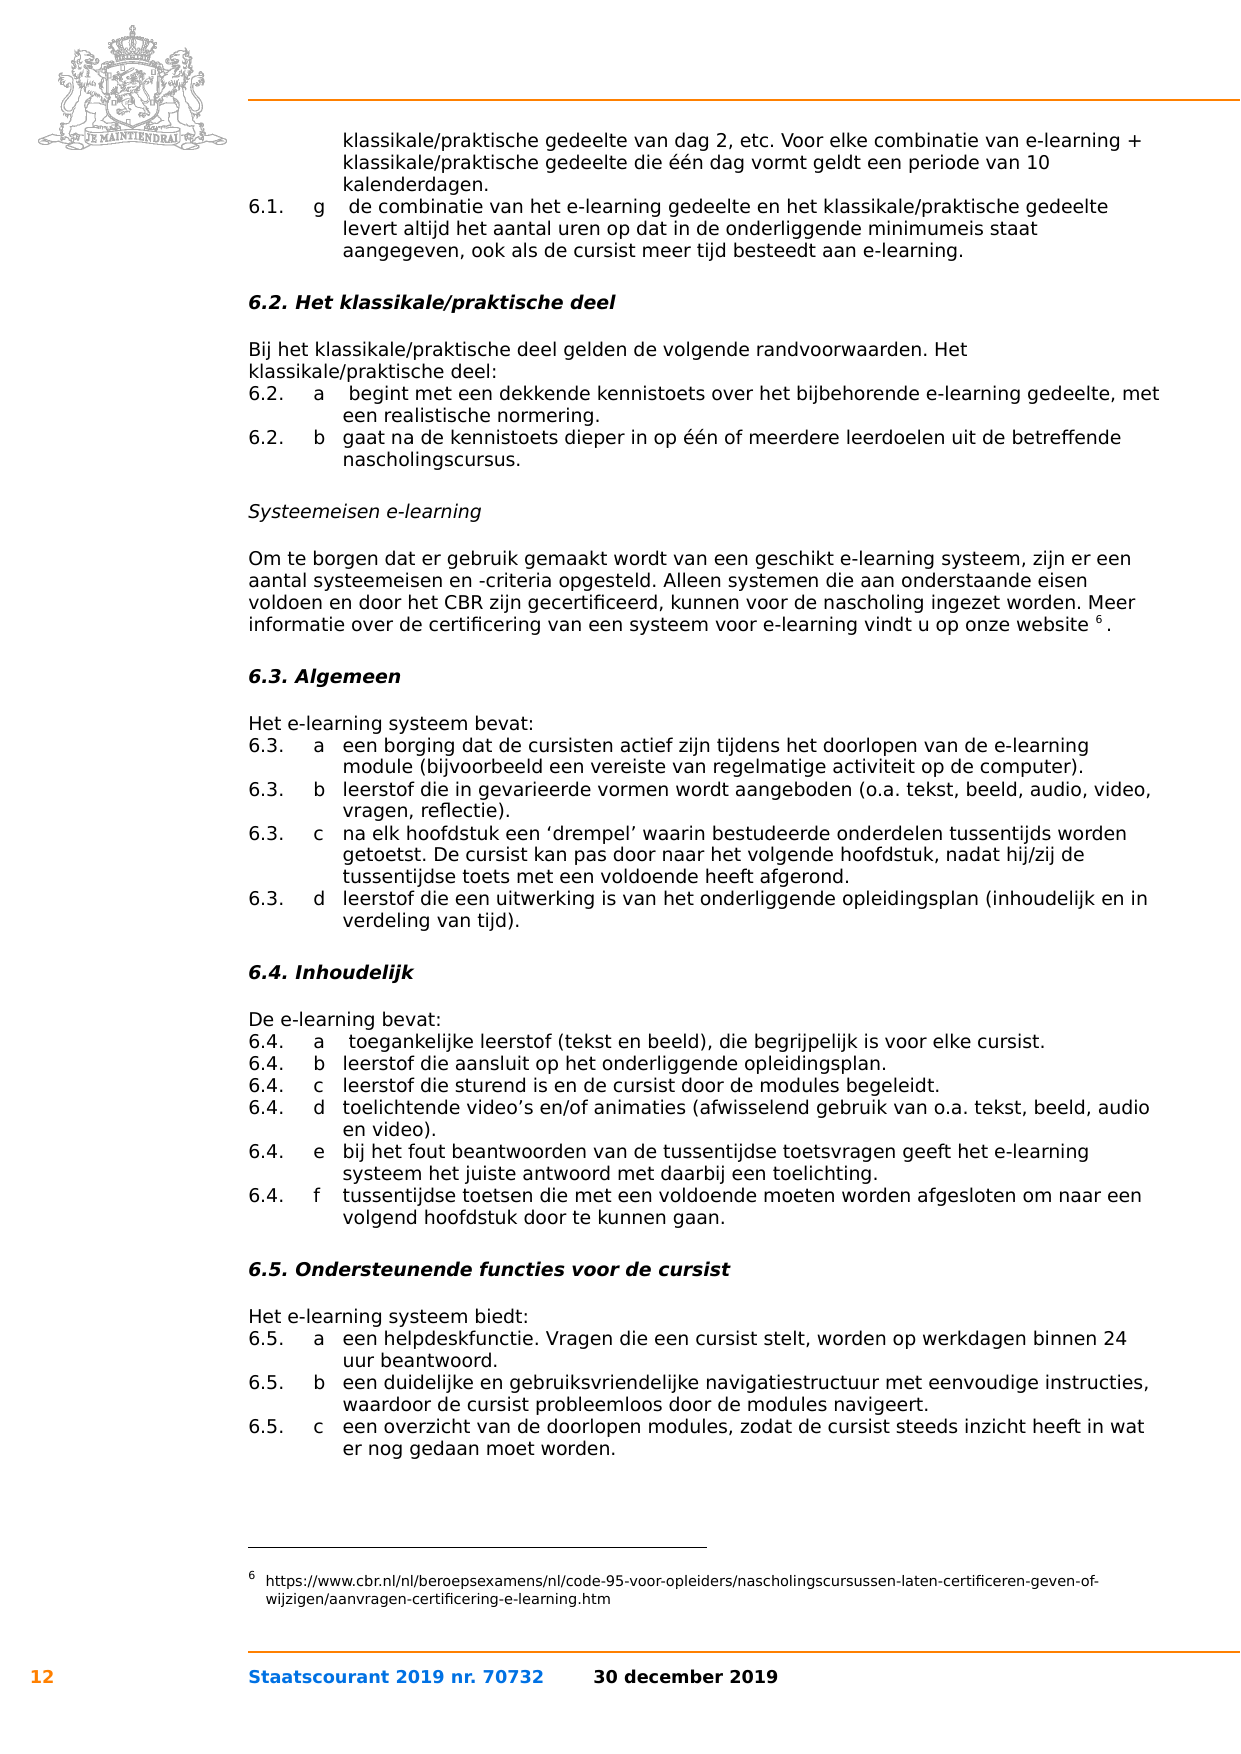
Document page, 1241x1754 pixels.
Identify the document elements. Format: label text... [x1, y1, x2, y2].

text klassikale/praktische gedeelte van dag 2, etc. Voor elke combinatie van e-learning + klassikale/praktische gedeelte die één dag vormt geldt een periode van 10 kalenderdagen. [248, 130, 1163, 196]
text 6.3. d leerstof die een uitwerking is van het onderliggende opleidingsplan (inhoudelijk en in verdeling van tijd). [248, 888, 1163, 932]
text 6.5. b een duidelijke en gebruiksvriendelijke navigatiestructuur met eenvoudige instructies, waardoor de cursist probleemloos door de modules navigeert. [248, 1372, 1163, 1416]
picture [38, 25, 227, 150]
text 6.4. c leerstof die sturend is en de cursist door de modules begeleidt. [248, 1075, 1163, 1097]
text 6.2. b gaat na de kennistoets dieper in op één of meerdere leerdoelen uit de betreffende nascholingscursus. [248, 427, 1163, 471]
text Om te borgen dat er gebruik gemaakt wordt van een geschikt e-learning systeem, zijn er een aantal systeemeisen en -criteria opgesteld. Alleen systemen die aan onderstaande eisen voldoen en door het CBR zijn gecertificeerd, kunnen voor de nascholing ingezet worden. Meer informatie over de certificering van een systeem voor e-learning vindt u op onze website . [248, 548, 1163, 636]
text 6.4. e bij het fout beantwoorden van de tussentijdse toetsvragen geeft het e-learning systeem het juiste antwoord met daarbij een toelichting. [248, 1141, 1163, 1185]
text 6.4. f tussentijdse toetsen die met een voldoende moeten worden afgesloten om naar een volgend hoofdstuk door te kunnen gaan. [248, 1185, 1163, 1229]
subtitle 6.4. Inhoudelijk [248, 962, 1163, 984]
text 6.4. b leerstof die aansluit op het onderliggende opleidingsplan. [248, 1053, 1163, 1075]
text Het e-learning systeem biedt: [248, 1306, 1163, 1328]
subtitle Systeemeisen e-learning [248, 501, 1163, 523]
text Bij het klassikale/praktische deel gelden de volgende randvoorwaarden. Het klassikale/praktische deel: [248, 339, 1163, 383]
text 6.5. c een overzicht van de doorlopen modules, zodat de cursist steeds inzicht heeft in wat er nog gedaan moet worden. [248, 1416, 1163, 1460]
subtitle 6.5. Ondersteunende functies voor de cursist [248, 1259, 1163, 1281]
text Het e-learning systeem bevat: [248, 712, 1163, 734]
text 6.5. a een helpdeskfunctie. Vragen die een cursist stelt, worden op werkdagen binnen 24 uur beantwoord. [248, 1328, 1163, 1372]
subtitle 6.2. Het klassikale/praktische deel [248, 292, 1163, 314]
text https://www.cbr.nl/nl/beroepsexamens/nl/code-95-voor-opleiders/nascholingscursussen-laten-certificeren-geven-of-wijzigen/aanvragen-certificering-e-learning.htm [248, 1569, 1163, 1608]
text 6.3. b leerstof die in gevarieerde vormen wordt aangeboden (o.a. tekst, beeld, audio, video, vragen, reflectie). [248, 778, 1163, 822]
text 6.4. d toelichtende video’s en/of animaties (afwisselend gebruik van o.a. tekst, beeld, audio en video). [248, 1097, 1163, 1141]
text 6.3. a een borging dat de cursisten actief zijn tijdens het doorlopen van de e-learning module (bijvoorbeeld een vereiste van regelmatige activiteit op de computer). [248, 734, 1163, 778]
text 6.1. g de combinatie van het e-learning gedeelte en het klassikale/praktische gedeelte levert altijd het aantal uren op dat in de onderliggende minimumeis staat aangegeven, ook als de cursist meer tijd besteedt aan e-learning. [248, 196, 1163, 262]
text 6.3. c na elk hoofdstuk een ‘drempel’ waarin bestudeerde onderdelen tussentijds worden getoetst. De cursist kan pas door naar het volgende hoofdstuk, nadat hij/zij de tussentijdse toets met een voldoende heeft afgerond. [248, 822, 1163, 888]
text 6.4. a toegankelijke leerstof (tekst en beeld), die begrijpelijk is voor elke cursist. [248, 1031, 1163, 1053]
subtitle 6.3. Algemeen [248, 666, 1163, 687]
text De e-learning bevat: [248, 1009, 1163, 1031]
text 6.2. a begint met een dekkende kennistoets over het bijbehorende e-learning gedeelte, met een realistische normering. [248, 383, 1163, 427]
